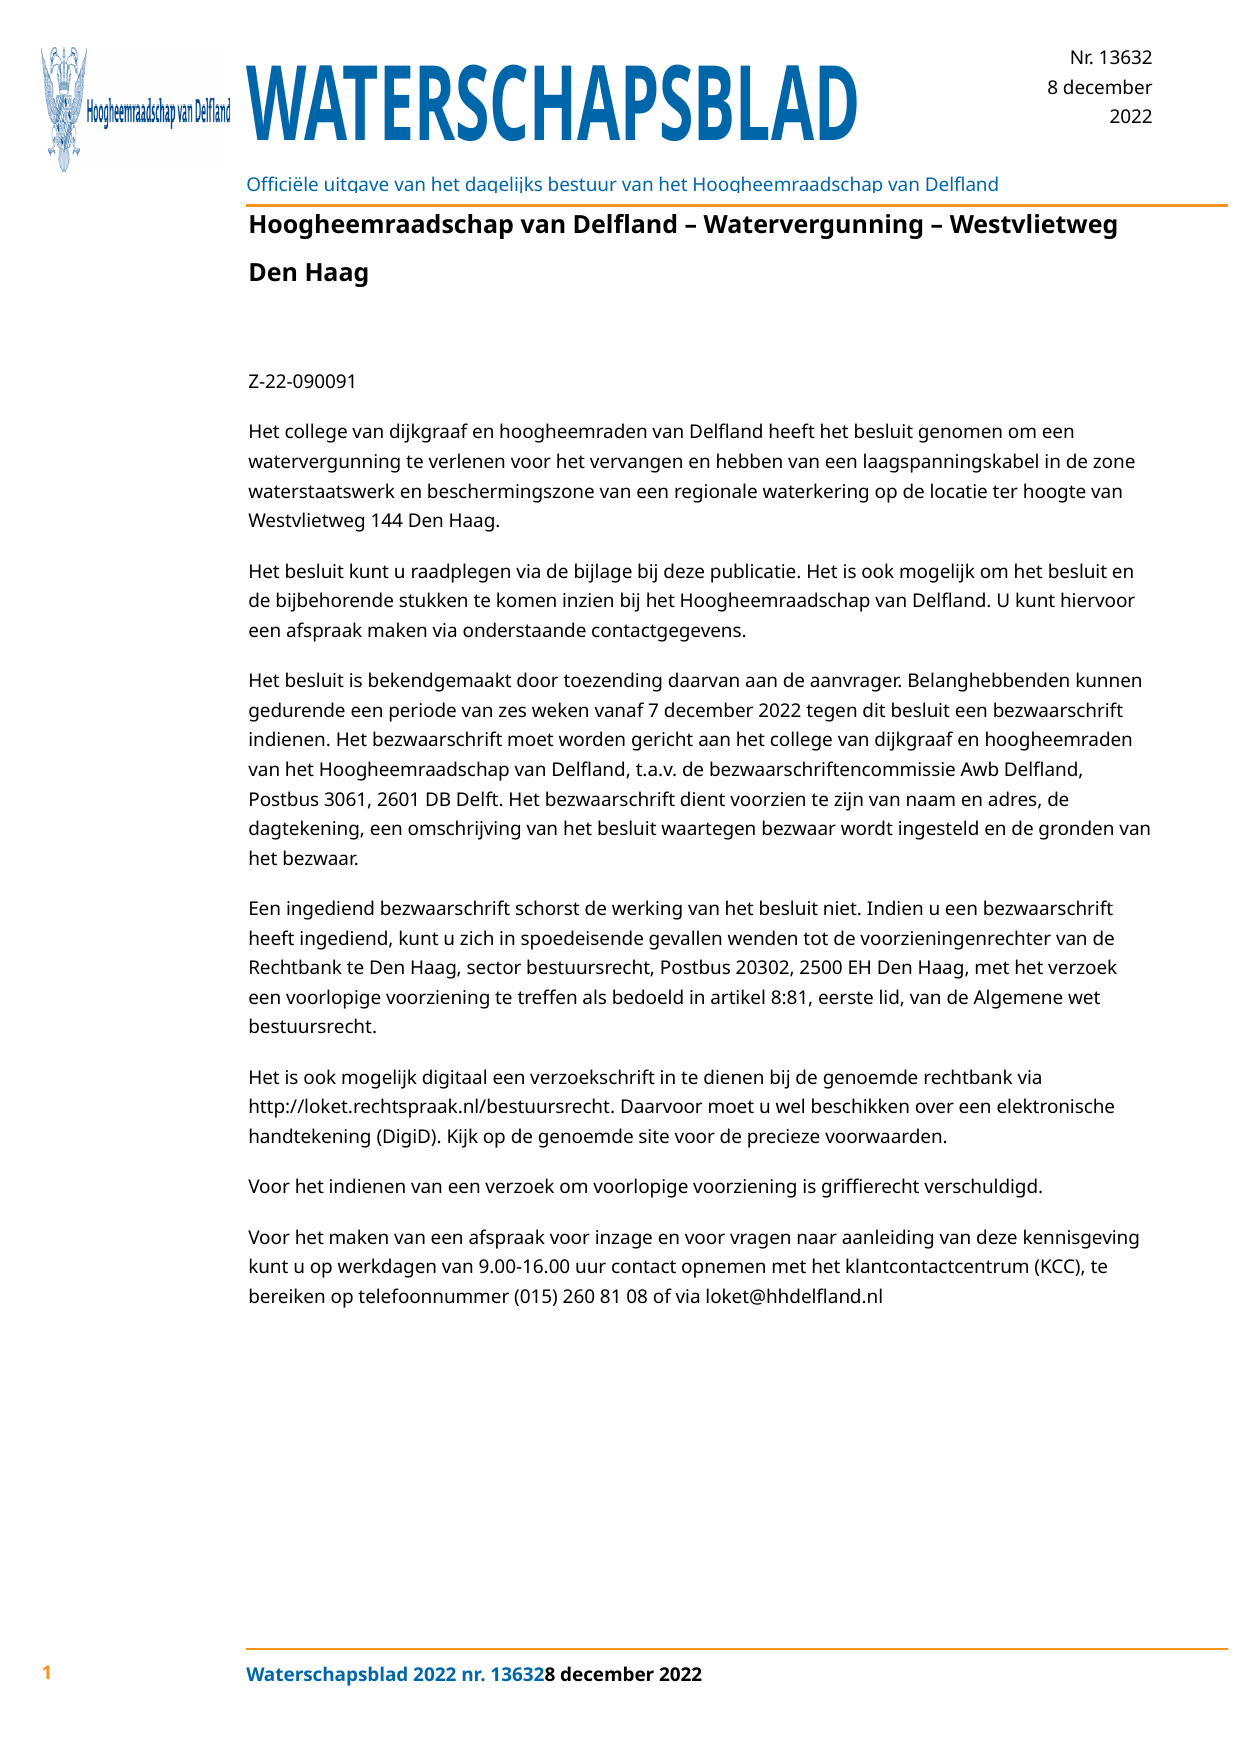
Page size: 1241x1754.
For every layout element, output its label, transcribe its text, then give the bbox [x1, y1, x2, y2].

text Z-22-090091 [248, 368, 1152, 394]
text Het besluit kunt u raadplegen via de bijlage bij deze publicatie. Het is ook mogelijk om het besluit en de bijbehorende stukken te komen inzien bij het Hoogheemraadschap van Delfland. U kunt hiervoor een afspraak maken via onderstaande contactgegevens. [248, 558, 1152, 643]
text Het is ook mogelijk digitaal een verzoekschrift in te dienen bij de genoemde rechtbank via http://loket.rechtspraak.nl/bestuursrecht. Daarvoor moet u wel beschikken over een elektronische handtekening (DigiD). Kijk op de genoemde site voor de precieze voorwaarden. [248, 1064, 1152, 1149]
text Voor het indienen van een verzoek om voorlopige voorziening is griffierecht verschuldigd. [248, 1174, 1152, 1199]
picture [41, 47, 231, 172]
text Het besluit is bekendgemaakt door toezending daarvan aan de aanvrager. Belanghebbenden kunnen gedurende een periode van zes weken vanaf 7 december 2022 tegen dit besluit een bezwaarschrift indienen. Het bezwaarschrift moet worden gericht aan het college van dijkgraaf en hoogheemraden van het Hoogheemraadschap van Delfland, t.a.v. de bezwaarschriftencommissie Awb Delfland, Postbus 3061, 2601 DB Delft. Het bezwaarschrift dient voorzien te zijn van naam en adres, de dagtekening, een omschrijving van het besluit waartegen bezwaar wordt ingesteld en de gronden van het bezwaar. [248, 667, 1152, 871]
text Het college van dijkgraaf en hoogheemraden van Delfland heeft het besluit genomen om een watervergunning te verlenen voor het vervangen en hebben van een laagspanningskabel in de zone waterstaatswerk en beschermingszone van een regionale waterkering op de locatie ter hoogte van Westvlietweg 144 Den Haag. [248, 419, 1152, 533]
text Een ingediend bezwaarschrift schorst de werking van het besluit niet. Indien u een bezwaarschrift heeft ingediend, kunt u zich in spoedeisende gevallen wenden tot de voorzieningenrechter van de Rechtbank te Den Haag, sector bestuursrecht, Postbus 20302, 2500 EH Den Haag, met het verzoek een voorlopige voorziening te treffen als bedoeld in artikel 8:81, eerste lid, van de Algemene wet bestuursrecht. [248, 895, 1152, 1039]
text Voor het maken van een afspraak voor inzage en voor vragen naar aanleiding van deze kennisgeving kunt u op werkdagen van 9.00-16.00 uur contact opnemen met het klantcontactcentrum (KCC), te bereiken op telefoonnummer (015) 260 81 08 of via loket@hhdelfland.nl [248, 1224, 1152, 1309]
text Hoogheemraadschap van Delfland – Watervergunning – Westvlietweg Den Haag [248, 207, 1152, 288]
